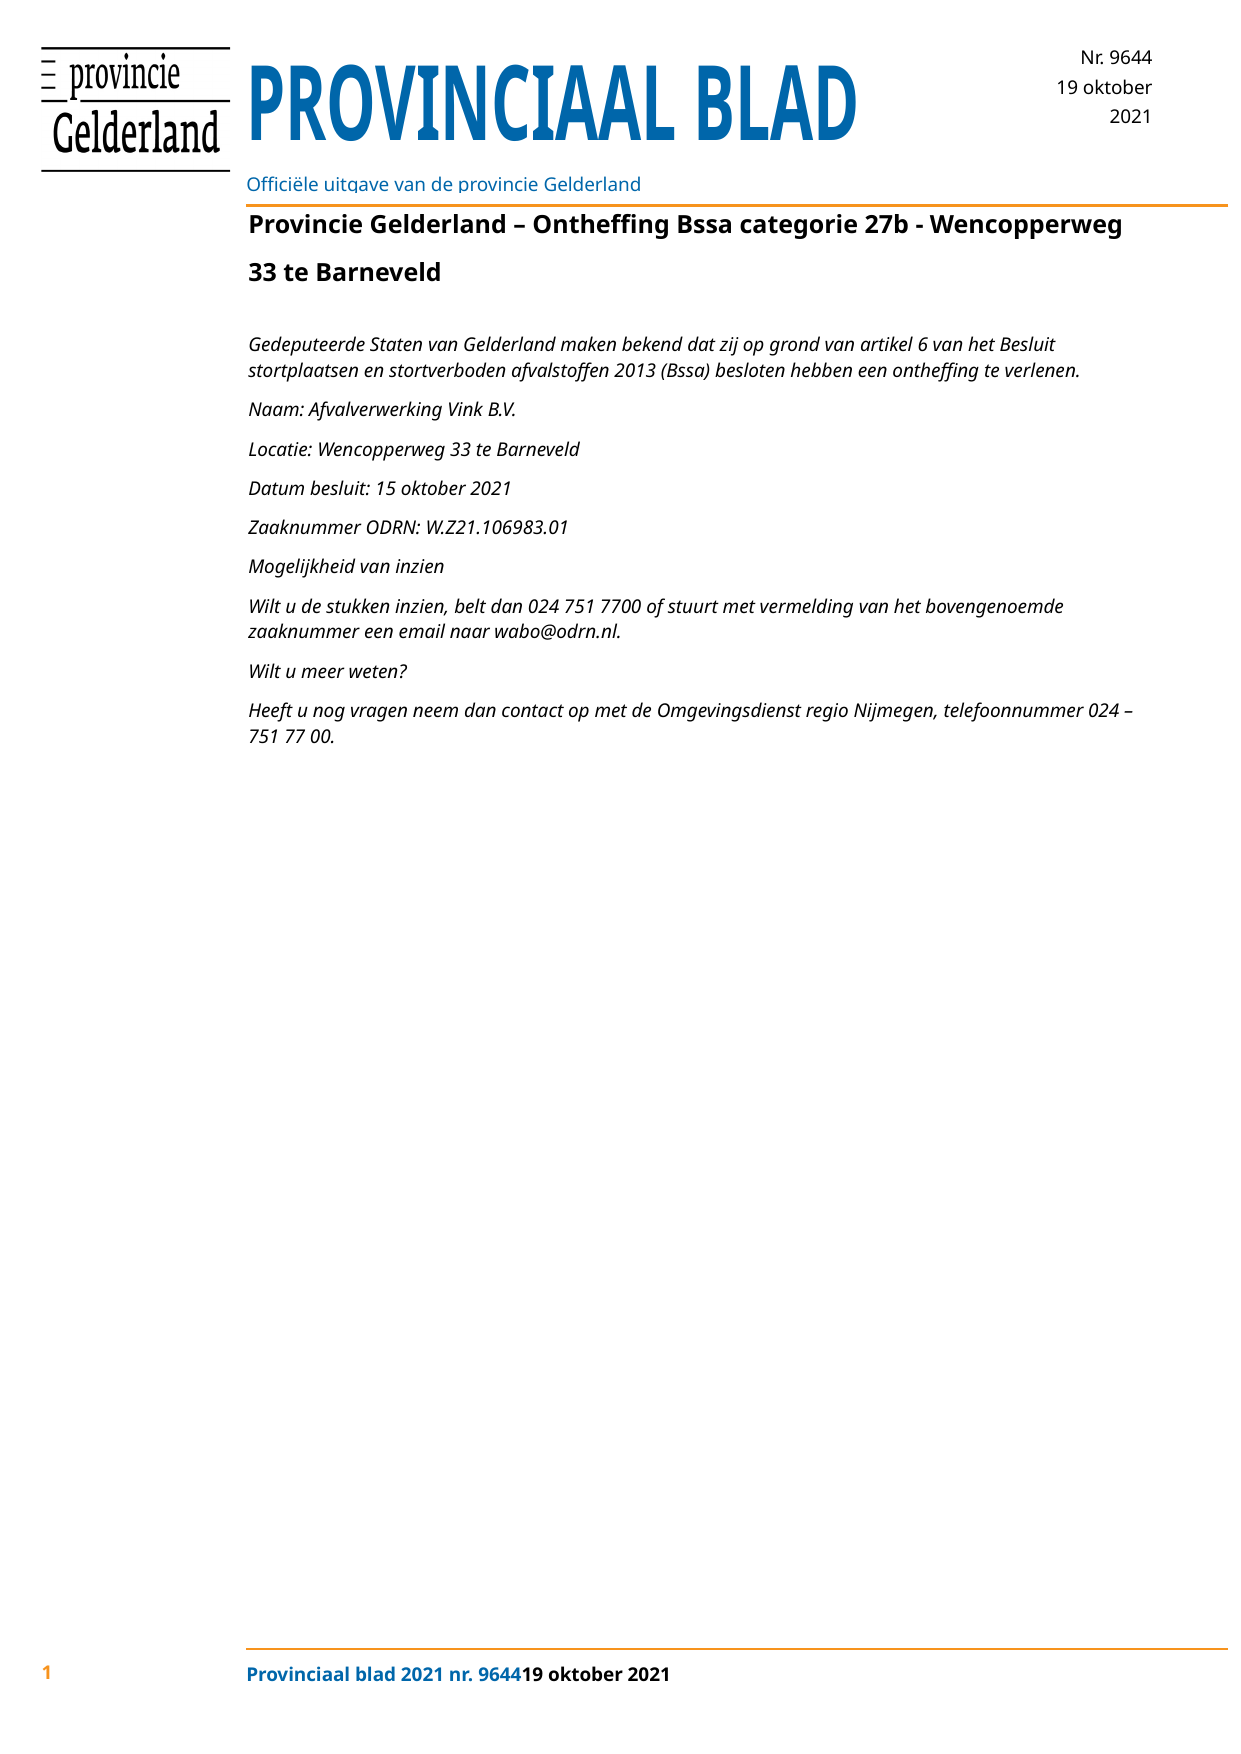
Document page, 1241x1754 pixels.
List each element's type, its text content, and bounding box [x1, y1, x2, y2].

text Mogelijkheid van inzien [248, 553, 1152, 579]
text Provincie Gelderland – Ontheffing Bssa categorie 27b - Wencopperweg 33 te Barneveld [248, 207, 1152, 288]
text Wilt u meer weten? [248, 658, 1152, 683]
text Naam: Afvalverwerking Vink B.V. [248, 396, 1152, 422]
text Gedeputeerde Staten van Gelderland maken bekend dat zij op grond van artikel 6 van het Besluit stortplaatsen en stortverboden afvalstoffen 2013 (Bssa) besloten hebben een ontheffing te verlenen. [248, 331, 1152, 383]
picture [41, 47, 231, 172]
text Zaaknummer ODRN: W.Z21.106983.01 [248, 514, 1152, 540]
text Wilt u de stukken inzien, belt dan 024 751 7700 of stuurt met vermelding van het bovengenoemde zaaknummer een email naar wabo@odrn.nl. [248, 593, 1152, 644]
text Datum besluit: 15 oktober 2021 [248, 475, 1152, 501]
text Heeft u nog vragen neem dan contact op met de Omgevingsdienst regio Nijmegen, telefoonnummer 024 – 751 77 00. [248, 697, 1152, 748]
text Locatie: Wencopperweg 33 te Barneveld [248, 436, 1152, 461]
